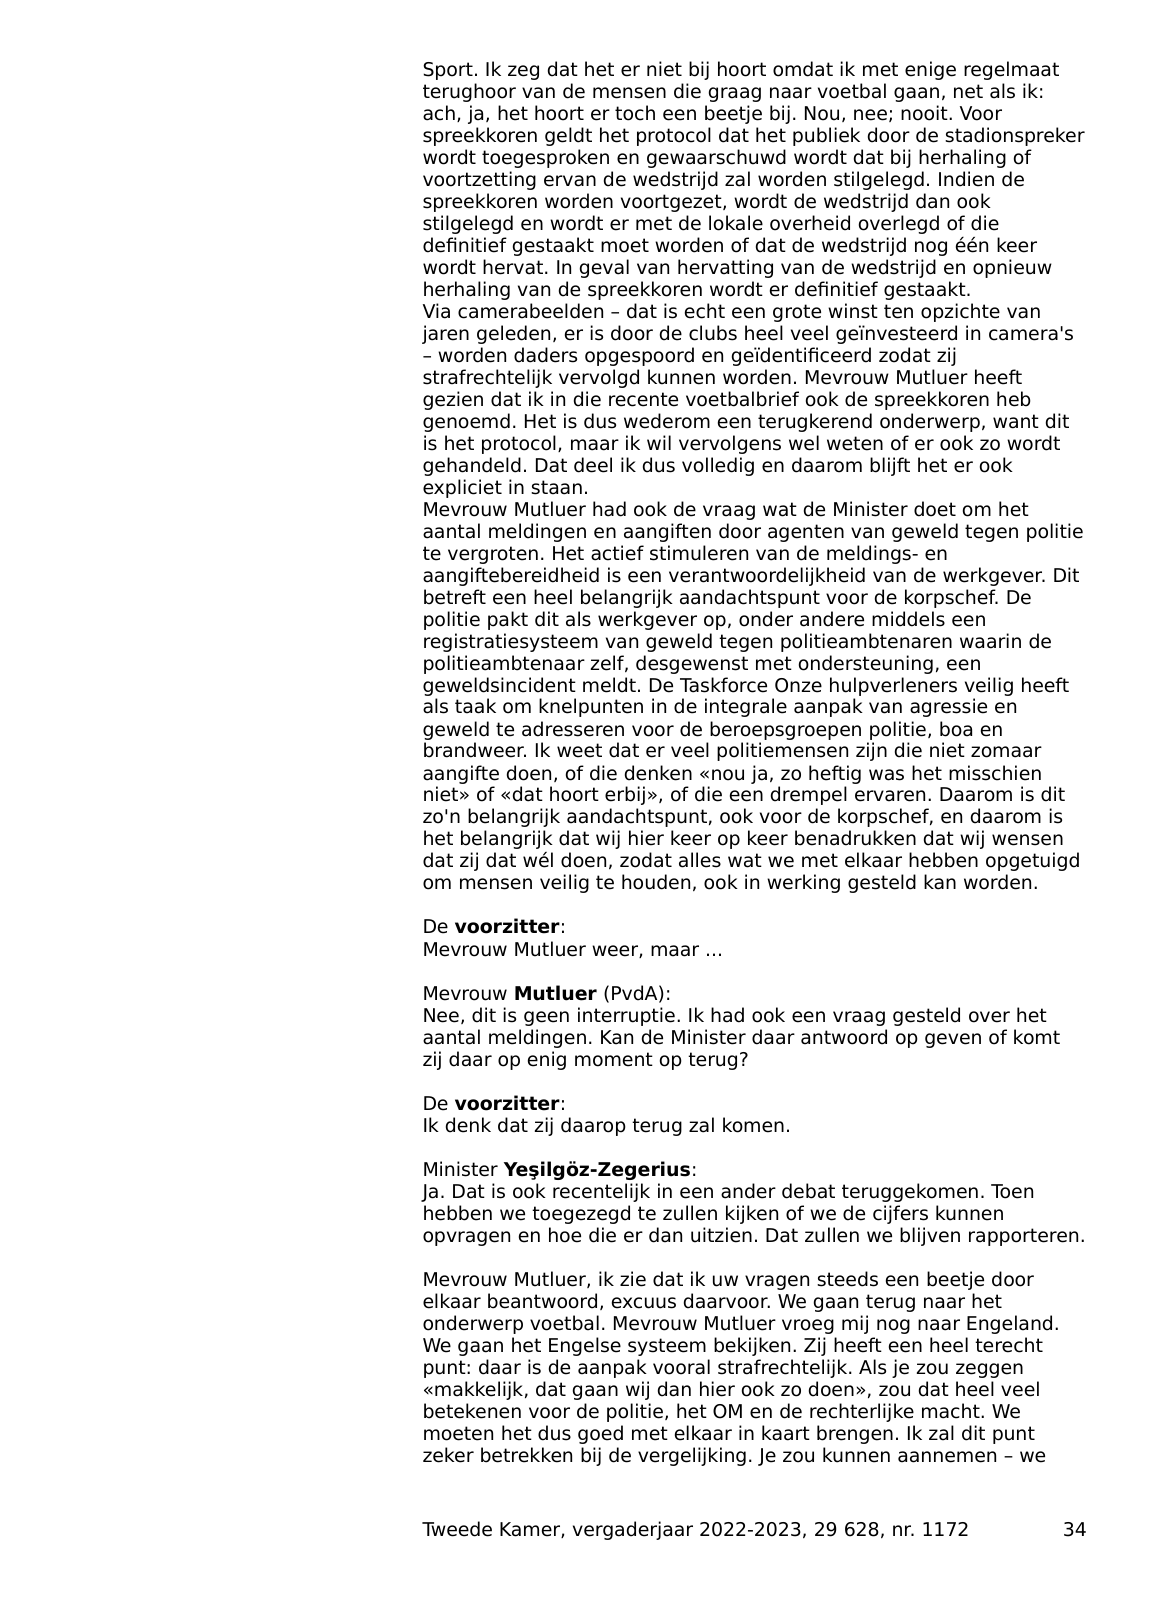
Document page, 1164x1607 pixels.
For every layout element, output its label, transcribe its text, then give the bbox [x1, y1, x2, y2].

text Mevrouw Mutluer weer, maar ... [422, 938, 1087, 960]
text Via camerabeelden – dat is echt een grote winst ten opzichte van jaren geleden, er is door de clubs heel veel geïnvesteerd in camera's – worden daders opgespoord en geïdentificeerd zodat zij strafrechtelijk vervolgd kunnen worden. Mevrouw Mutluer heeft gezien dat ik in die recente voetbalbrief ook de spreekkoren heb genoemd. Het is dus wederom een terugkerend onderwerp, want dit is het protocol, maar ik wil vervolgens wel weten of er ook zo wordt gehandeld. Dat deel ik dus volledig en daarom blijft het er ook expliciet in staan. [422, 301, 1087, 499]
text De voorzitter: [422, 916, 1087, 938]
text De voorzitter: [422, 1093, 1087, 1115]
text Minister Yeşilgöz-Zegerius: [422, 1159, 1087, 1181]
text Mevrouw Mutluer had ook de vraag wat de Minister doet om het aantal meldingen en aangiften door agenten van geweld tegen politie te vergroten. Het actief stimuleren van de meldings- en aangiftebereidheid is een verantwoordelijkheid van de werkgever. Dit betreft een heel belangrijk aandachtspunt voor de korpschef. De politie pakt dit als werkgever op, onder andere middels een registratiesysteem van geweld tegen politieambtenaren waarin de politieambtenaar zelf, desgewenst met ondersteuning, een geweldsincident meldt. De Taskforce Onze hulpverleners veilig heeft als taak om knelpunten in de integrale aanpak van agressie en geweld te adresseren voor de beroepsgroepen politie, boa en brandweer. Ik weet dat er veel politiemensen zijn die niet zomaar aangifte doen, of die denken «nou ja, zo heftig was het misschien niet» of «dat hoort erbij», of die een drempel ervaren. Daarom is dit zo'n belangrijk aandachtspunt, ook voor de korpschef, en daarom is het belangrijk dat wij hier keer op keer benadrukken dat wij wensen dat zij dat wél doen, zodat alles wat we met elkaar hebben opgetuigd om mensen veilig te houden, ook in werking gesteld kan worden. [422, 499, 1087, 894]
text Sport. Ik zeg dat het er niet bij hoort omdat ik met enige regelmaat terughoor van de mensen die graag naar voetbal gaan, net als ik: ach, ja, het hoort er toch een beetje bij. Nou, nee; nooit. Voor spreekkoren geldt het protocol dat het publiek door de stadionspreker wordt toegesproken en gewaarschuwd wordt dat bij herhaling of voortzetting ervan de wedstrijd zal worden stilgelegd. Indien de spreekkoren worden voortgezet, wordt de wedstrijd dan ook stilgelegd en wordt er met de lokale overheid overlegd of die definitief gestaakt moet worden of dat de wedstrijd nog één keer wordt hervat. In geval van hervatting van de wedstrijd en opnieuw herhaling van de spreekkoren wordt er definitief gestaakt. [422, 59, 1087, 301]
text Nee, dit is geen interruptie. Ik had ook een vraag gesteld over het aantal meldingen. Kan de Minister daar antwoord op geven of komt zij daar op enig moment op terug? [422, 1004, 1087, 1071]
text Mevrouw Mutluer (PvdA): [422, 983, 1087, 1004]
text Ik denk dat zij daarop terug zal komen. [422, 1115, 1087, 1137]
text Ja. Dat is ook recentelijk in een ander debat teruggekomen. Toen hebben we toegezegd te zullen kijken of we de cijfers kunnen opvragen en hoe die er dan uitzien. Dat zullen we blijven rapporteren. [422, 1181, 1087, 1247]
text Mevrouw Mutluer, ik zie dat ik uw vragen steeds een beetje door elkaar beantwoord, excuus daarvoor. We gaan terug naar het onderwerp voetbal. Mevrouw Mutluer vroeg mij nog naar Engeland. We gaan het Engelse systeem bekijken. Zij heeft een heel terecht punt: daar is de aanpak vooral strafrechtelijk. Als je zou zeggen «makkelijk, dat gaan wij dan hier ook zo doen», zou dat heel veel betekenen voor de politie, het OM en de rechterlijke macht. We moeten het dus goed met elkaar in kaart brengen. Ik zal dit punt zeker betrekken bij de vergelijking. Je zou kunnen aannemen – we [422, 1269, 1087, 1467]
